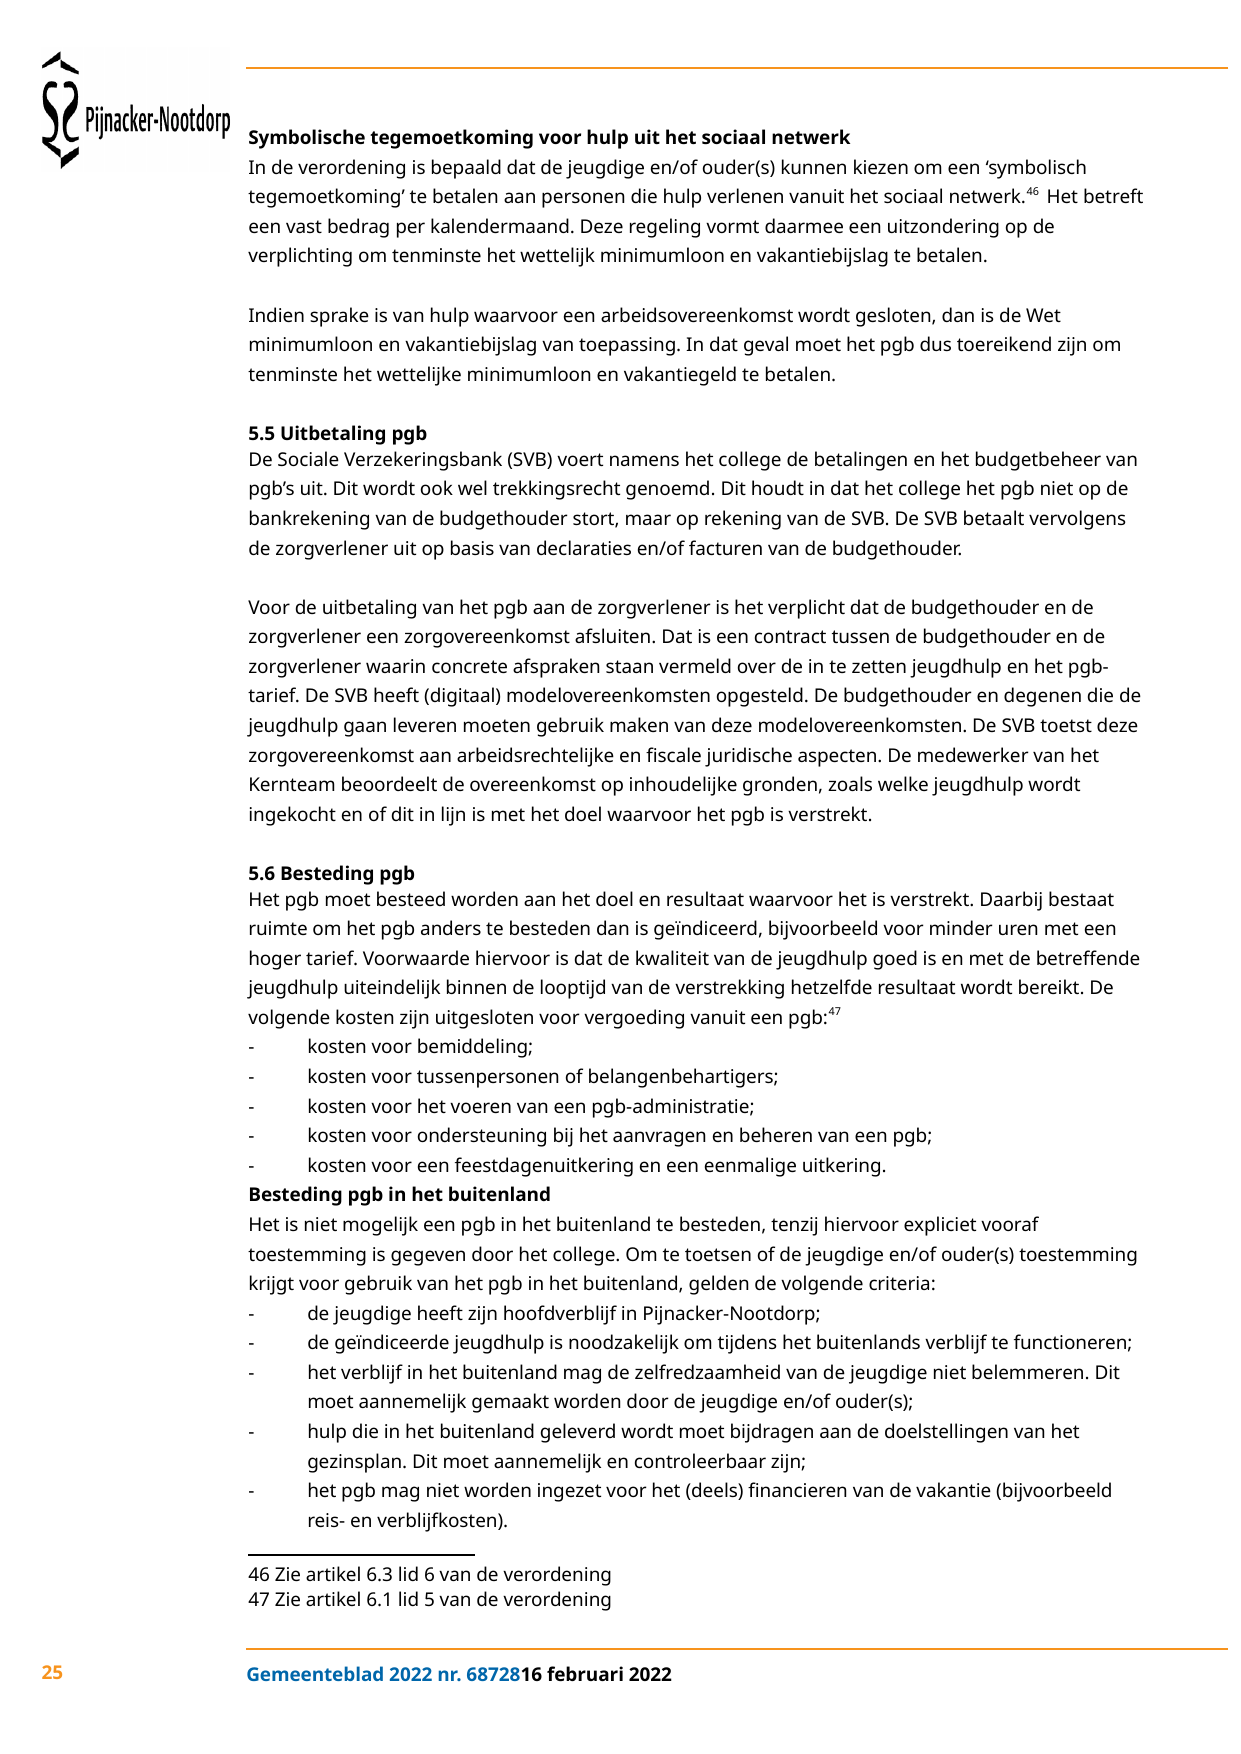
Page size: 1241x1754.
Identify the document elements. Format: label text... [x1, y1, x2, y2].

list kosten voor een feestdagenuitkering en een eenmalige uitkering. [248, 1152, 1152, 1178]
list kosten voor het voeren van een pgb-administratie; [248, 1093, 1152, 1119]
text Voor de uitbetaling van het pgb aan de zorgverlener is het verplicht dat de budgethouder en de zorgverlener een zorgovereenkomst afsluiten. Dat is een contract tussen de budgethouder en de zorgverlener waarin concrete afspraken staan vermeld over de in te zetten jeugdhulp en het pgb-tarief. De SVB heeft (digitaal) modelovereenkomsten opgesteld. De budgethouder en degenen die de jeugdhulp gaan leveren moeten gebruik maken van deze modelovereenkomsten. De SVB toetst deze zorgovereenkomst aan arbeidsrechtelijke en fiscale juridische aspecten. De medewerker van het Kernteam beoordeelt de overeenkomst op inhoudelijke gronden, zoals welke jeugdhulp wordt ingekocht en of dit in lijn is met het doel waarvoor het pgb is verstrekt. [248, 594, 1152, 827]
picture [41, 47, 231, 172]
text Symbolische tegemoetkoming voor hulp uit het sociaal netwerk [248, 124, 1152, 150]
list het pgb mag niet worden ingezet voor het (deels) financieren van de vakantie (bijvoorbeeld reis- en verblijfkosten). [248, 1477, 1152, 1533]
text Het pgb moet besteed worden aan het doel en resultaat waarvoor het is verstrekt. Daarbij bestaat ruimte om het pgb anders te besteden dan is geïndiceerd, bijvoorbeeld voor minder uren met een hoger tarief. Voorwaarde hiervoor is dat de kwaliteit van de jeugdhulp goed is en met de betreffende jeugdhulp uiteindelijk binnen de looptijd van de verstrekking hetzelfde resultaat wordt bereikt. De volgende kosten zijn uitgesloten voor vergoeding vanuit een pgb: [248, 886, 1152, 1030]
list de jeugdige heeft zijn hoofdverblijf in Pijnacker-Nootdorp; [248, 1300, 1152, 1326]
text 5.5 Uitbetaling pgb [248, 420, 1152, 446]
text Het is niet mogelijk een pgb in het buitenland te besteden, tenzij hiervoor expliciet vooraf toestemming is gegeven door het college. Om te toetsen of de jeugdige en/of ouder(s) toestemming krijgt voor gebruik van het pgb in het buitenland, gelden de volgende criteria: [248, 1211, 1152, 1296]
list de geïndiceerde jeugdhulp is noodzakelijk om tijdens het buitenlands verblijf te functioneren; [248, 1329, 1152, 1355]
list hulp die in het buitenland geleverd wordt moet bijdragen aan de doelstellingen van het gezinsplan. Dit moet aannemelijk en controleerbaar zijn; [248, 1418, 1152, 1474]
text Zie artikel 6.3 lid 6 van de verordening [248, 1561, 1152, 1586]
list kosten voor tussenpersonen of belangenbehartigers; [248, 1063, 1152, 1089]
list het verblijf in het buitenland mag de zelfredzaamheid van de jeugdige niet belemmeren. Dit moet aannemelijk gemaakt worden door de jeugdige en/of ouder(s); [248, 1359, 1152, 1414]
text Zie artikel 6.1 lid 5 van de verordening [248, 1586, 1152, 1612]
list kosten voor bemiddeling; [248, 1034, 1152, 1059]
text In de verordening is bepaald dat de jeugdige en/of ouder(s) kunnen kiezen om een ‘symbolisch tegemoetkoming’ te betalen aan personen die hulp verlenen vanuit het sociaal netwerk. Het betreft een vast bedrag per kalendermaand. Deze regeling vormt daarmee een uitzondering op de verplichting om tenminste het wettelijk minimumloon en vakantiebijslag te betalen. [248, 154, 1152, 268]
text Indien sprake is van hulp waarvoor een arbeidsovereenkomst wordt gesloten, dan is de Wet minimumloon en vakantiebijslag van toepassing. In dat geval moet het pgb dus toereikend zijn om tenminste het wettelijke minimumloon en vakantiegeld te betalen. [248, 302, 1152, 387]
text 5.6 Besteding pgb [248, 860, 1152, 886]
list kosten voor ondersteuning bij het aanvragen en beheren van een pgb; [248, 1122, 1152, 1148]
text De Sociale Verzekeringsbank (SVB) voert namens het college de betalingen en het budgetbeheer van pgb’s uit. Dit wordt ook wel trekkingsrecht genoemd. Dit houdt in dat het college het pgb niet op de bankrekening van de budgethouder stort, maar op rekening van de SVB. De SVB betaalt vervolgens de zorgverlener uit op basis van declaraties en/of facturen van de budgethouder. [248, 446, 1152, 560]
text Besteding pgb in het buitenland [248, 1182, 1152, 1207]
